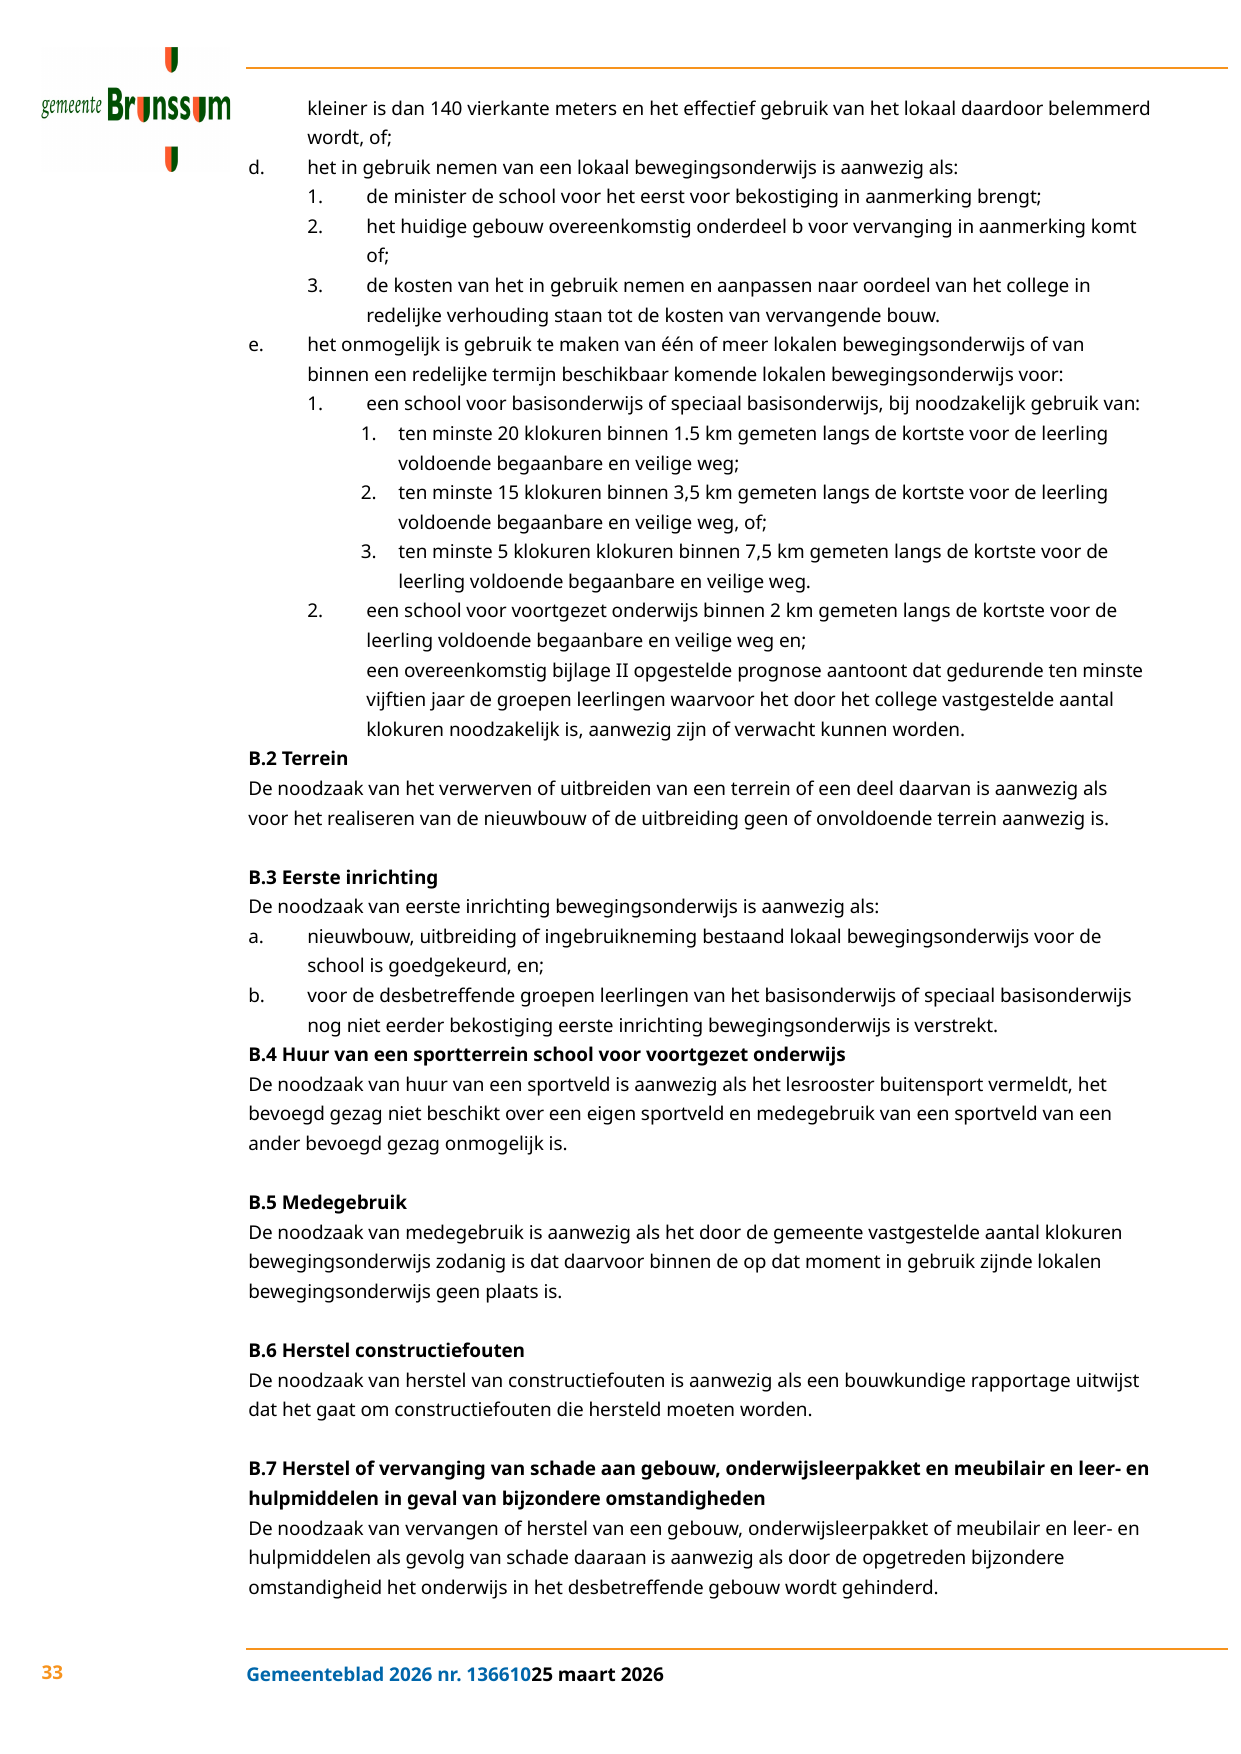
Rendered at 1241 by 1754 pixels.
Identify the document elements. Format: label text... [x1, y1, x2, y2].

text De noodzaak van herstel van constructiefouten is aanwezig als een bouwkundige rapportage uitwijst dat het gaat om constructiefouten die hersteld moeten worden. [248, 1367, 1152, 1422]
list ten minste 15 klokuren binnen 3,5 km gemeten langs de kortste voor de leerling voldoende begaanbare en veilige weg, of; [361, 479, 1152, 535]
text De noodzaak van huur van een sportveld is aanwezig als het lesrooster buitensport vermeldt, het bevoegd gezag niet beschikt over een eigen sportveld en medegebruik van een sportveld van een ander bevoegd gezag onmogelijk is. [248, 1071, 1152, 1156]
text De noodzaak van vervangen of herstel van een gebouw, onderwijsleerpakket of meubilair en leer- en hulpmiddelen als gevolg van schade daaraan is aanwezig als door de opgetreden bijzondere omstandigheid het onderwijs in het desbetreffende gebouw wordt gehinderd. [248, 1515, 1152, 1600]
list voor de desbetreffende groepen leerlingen van het basisonderwijs of speciaal basisonderwijs nog niet eerder bekostiging eerste inrichting bewegingsonderwijs is verstrekt. [248, 982, 1152, 1038]
text De noodzaak van medegebruik is aanwezig als het door de gemeente vastgestelde aantal klokuren bewegingsonderwijs zodanig is dat daarvoor binnen de op dat moment in gebruik zijnde lokalen bewegingsonderwijs geen plaats is. [248, 1219, 1152, 1304]
list de minister de school voor het eerst voor bekostiging in aanmerking brengt; [307, 183, 1152, 209]
text B.3 Eerste inrichting [248, 864, 1152, 890]
text B.5 Medegebruik [248, 1189, 1152, 1215]
list nieuwbouw, uitbreiding of ingebruikneming bestaand lokaal bewegingsonderwijs voor de school is goedgekeurd, en; [248, 923, 1152, 978]
list een overeenkomstig bijlage II opgestelde prognose aantoont dat gedurende ten minste vijftien jaar de groepen leerlingen waarvoor het door het college vastgestelde aantal klokuren noodzakelijk is, aanwezig zijn of verwacht kunnen worden. [307, 657, 1152, 742]
picture [41, 47, 231, 172]
list een school voor basisonderwijs of speciaal basisonderwijs, bij noodzakelijk gebruik van: [307, 391, 1152, 416]
text B.2 Terrein [248, 746, 1152, 771]
list het huidige gebouw overeenkomstig onderdeel b voor vervanging in aanmerking komt of; [307, 213, 1152, 268]
list het in gebruik nemen van een lokaal bewegingsonderwijs is aanwezig als: [248, 154, 1152, 180]
text De noodzaak van het verwerven of uitbreiden van een terrein of een deel daarvan is aanwezig als voor het realiseren van de nieuwbouw of de uitbreiding geen of onvoldoende terrein aanwezig is. [248, 775, 1152, 831]
list een school voor voortgezet onderwijs binnen 2 km gemeten langs de kortste voor de leerling voldoende begaanbare en veilige weg en; [307, 598, 1152, 653]
text De noodzaak van eerste inrichting bewegingsonderwijs is aanwezig als: [248, 893, 1152, 919]
list ten minste 20 klokuren binnen 1.5 km gemeten langs de kortste voor de leerling voldoende begaanbare en veilige weg; [361, 420, 1152, 476]
text B.6 Herstel constructiefouten [248, 1337, 1152, 1363]
list kleiner is dan 140 vierkante meters en het effectief gebruik van het lokaal daardoor belemmerd wordt, of; [248, 95, 1152, 150]
list ten minste 5 klokuren klokuren binnen 7,5 km gemeten langs de kortste voor de leerling voldoende begaanbare en veilige weg. [361, 538, 1152, 594]
list de kosten van het in gebruik nemen en aanpassen naar oordeel van het college in redelijke verhouding staan tot de kosten van vervangende bouw. [307, 272, 1152, 328]
list het onmogelijk is gebruik te maken van één of meer lokalen bewegingsonderwijs of van binnen een redelijke termijn beschikbaar komende lokalen bewegingsonderwijs voor: [248, 331, 1152, 387]
text B.7 Herstel of vervanging van schade aan gebouw, onderwijsleerpakket en meubilair en leer- en hulpmiddelen in geval van bijzondere omstandigheden [248, 1456, 1152, 1511]
text B.4 Huur van een sportterrein school voor voortgezet onderwijs [248, 1041, 1152, 1067]
